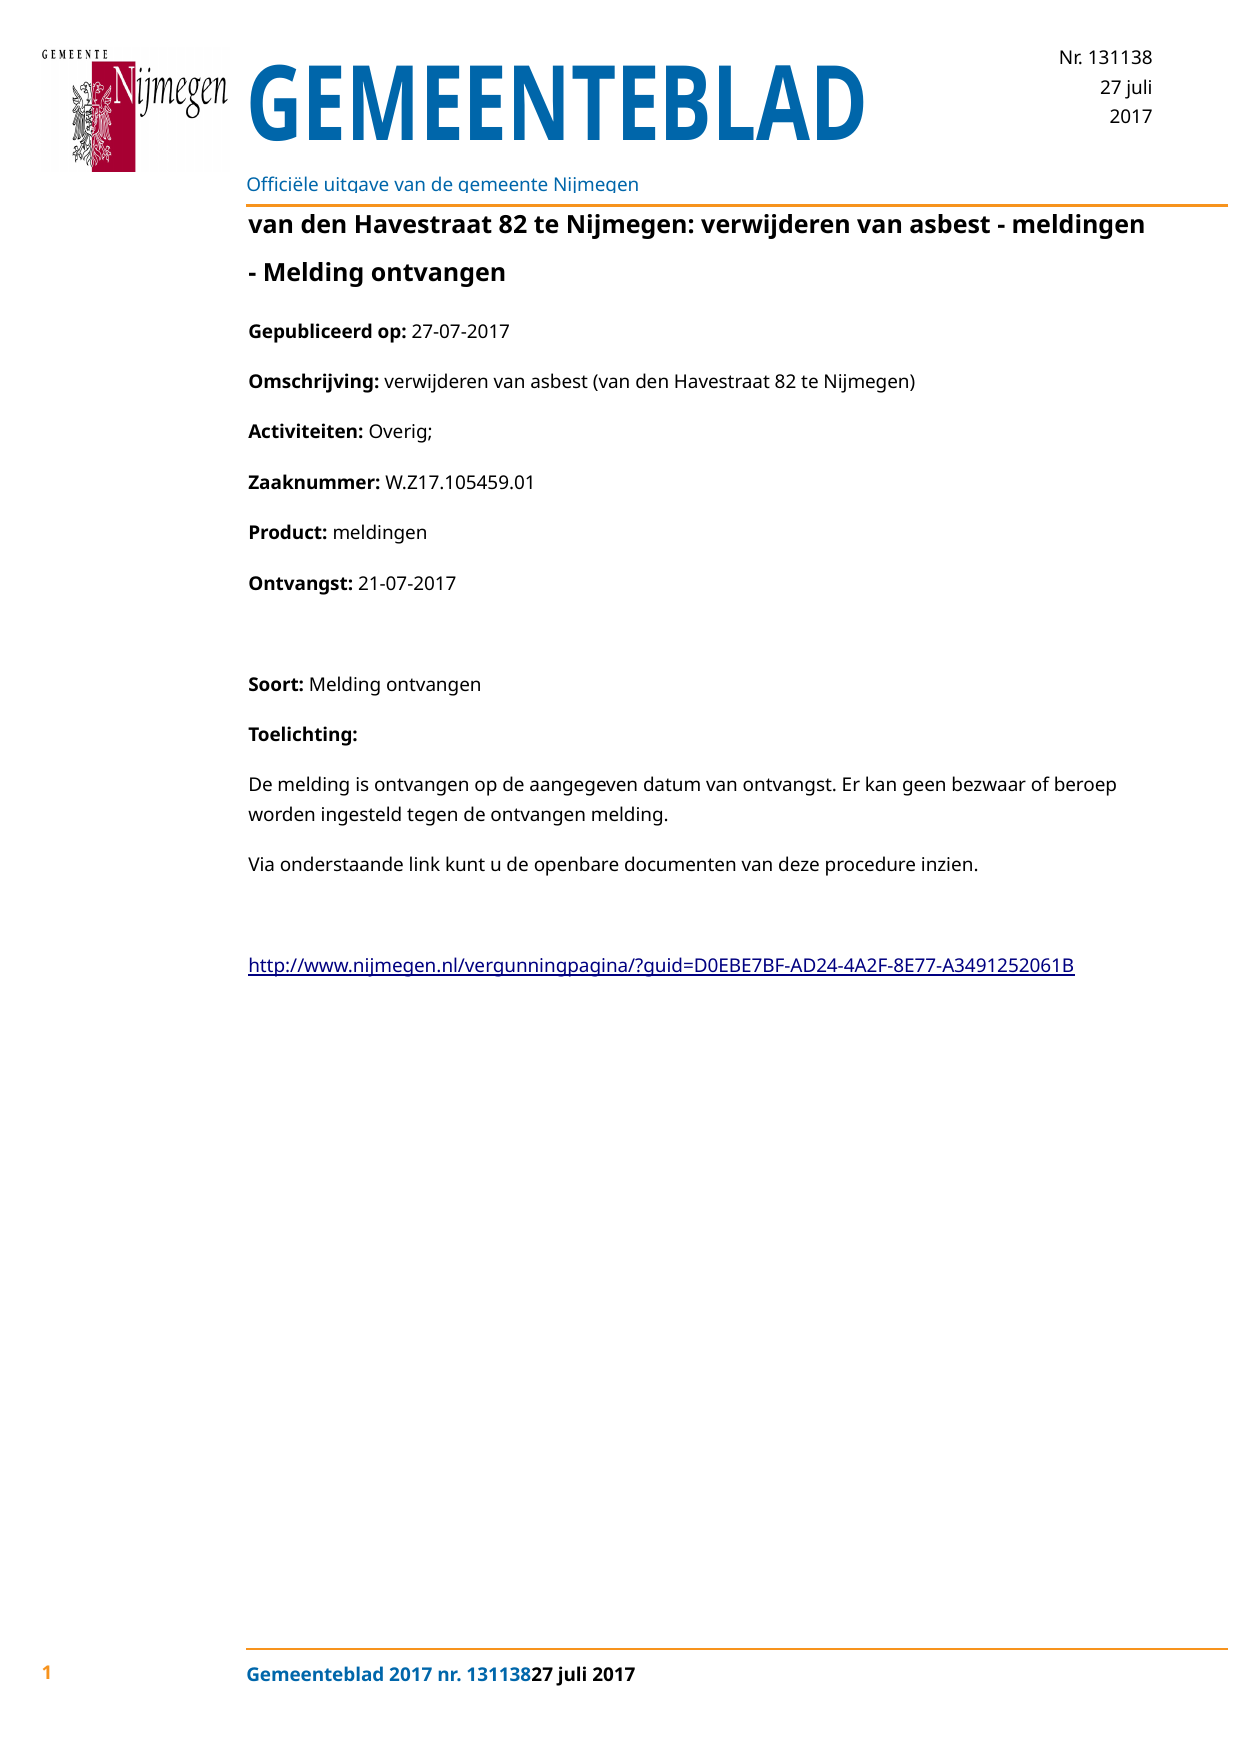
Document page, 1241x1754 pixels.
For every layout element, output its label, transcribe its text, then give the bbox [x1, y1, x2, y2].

text Zaaknummer: W.Z17.105459.01 [248, 469, 1152, 495]
text Toelichting: [248, 721, 1152, 747]
text van den Havestraat 82 te Nijmegen: verwijderen van asbest - meldingen - Melding ontvangen [248, 207, 1152, 288]
text http://www.nijmegen.nl/vergunningpagina/?guid=D0EBE7BF-AD24-4A2F-8E77-A3491252061B [248, 952, 1152, 978]
text Ontvangst: 21-07-2017 [248, 570, 1152, 596]
text Activiteiten: Overig; [248, 419, 1152, 444]
text De melding is ontvangen op de aangegeven datum van ontvangst. Er kan geen bezwaar of beroep worden ingesteld tegen de ontvangen melding. [248, 772, 1152, 827]
text Via onderstaande link kunt u de openbare documenten van deze procedure inzien. [248, 852, 1152, 877]
text Soort: Melding ontvangen [248, 671, 1152, 697]
picture [41, 47, 231, 172]
text Gepubliceerd op: 27-07-2017 [248, 318, 1152, 344]
text Product: meldingen [248, 519, 1152, 545]
text Omschrijving: verwijderen van asbest (van den Havestraat 82 te Nijmegen) [248, 368, 1152, 394]
